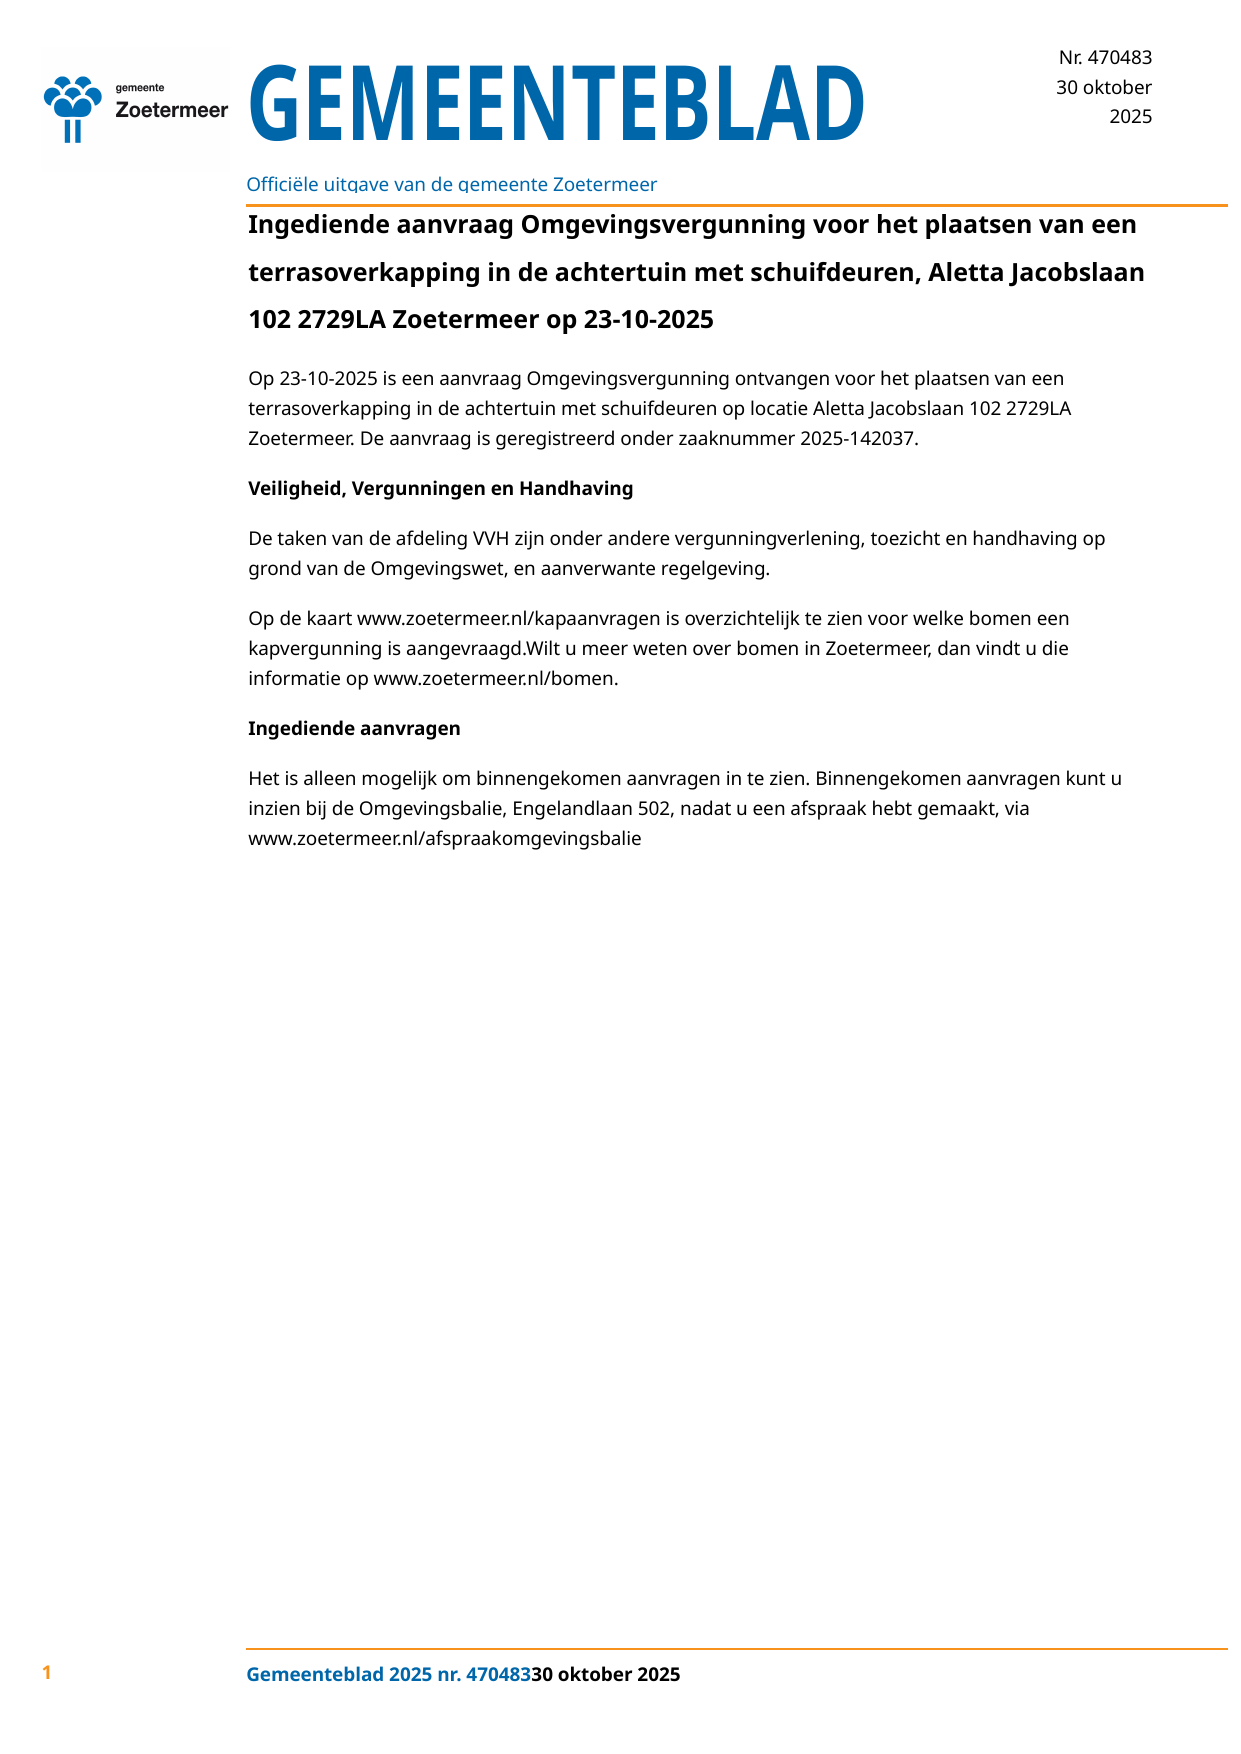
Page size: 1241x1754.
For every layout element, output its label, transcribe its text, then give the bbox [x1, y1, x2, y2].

text Ingediende aanvragen [248, 715, 1152, 741]
text Op 23-10-2025 is een aanvraag Omgevingsvergunning ontvangen voor het plaatsen van een terrasoverkapping in de achtertuin met schuifdeuren op locatie Aletta Jacobslaan 102 2729LA Zoetermeer. De aanvraag is geregistreerd onder zaaknummer 2025-142037. [248, 366, 1152, 450]
text Het is alleen mogelijk om binnengekomen aanvragen in te zien. Binnengekomen aanvragen kunt u inzien bij de Omgevingsbalie, Engelandlaan 502, nadat u een afspraak hebt gemaakt, via www.zoetermeer.nl/afspraakomgevingsbalie [248, 766, 1152, 850]
text De taken van de afdeling VVH zijn onder andere vergunningverlening, toezicht en handhaving op grond van de Omgevingswet, en aanverwante regelgeving. [248, 526, 1152, 581]
text Op de kaart www.zoetermeer.nl/kapaanvragen is overzichtelijk te zien voor welke bomen een kapvergunning is aangevraagd.Wilt u meer weten over bomen in Zoetermeer, dan vindt u die informatie op www.zoetermeer.nl/bomen. [248, 606, 1152, 690]
text Ingediende aanvraag Omgevingsvergunning voor het plaatsen van een terrasoverkapping in de achtertuin met schuifdeuren, Aletta Jacobslaan 102 2729LA Zoetermeer op 23-10-2025 [248, 207, 1152, 336]
text Veiligheid, Vergunningen en Handhaving [248, 475, 1152, 501]
picture [41, 47, 231, 172]
